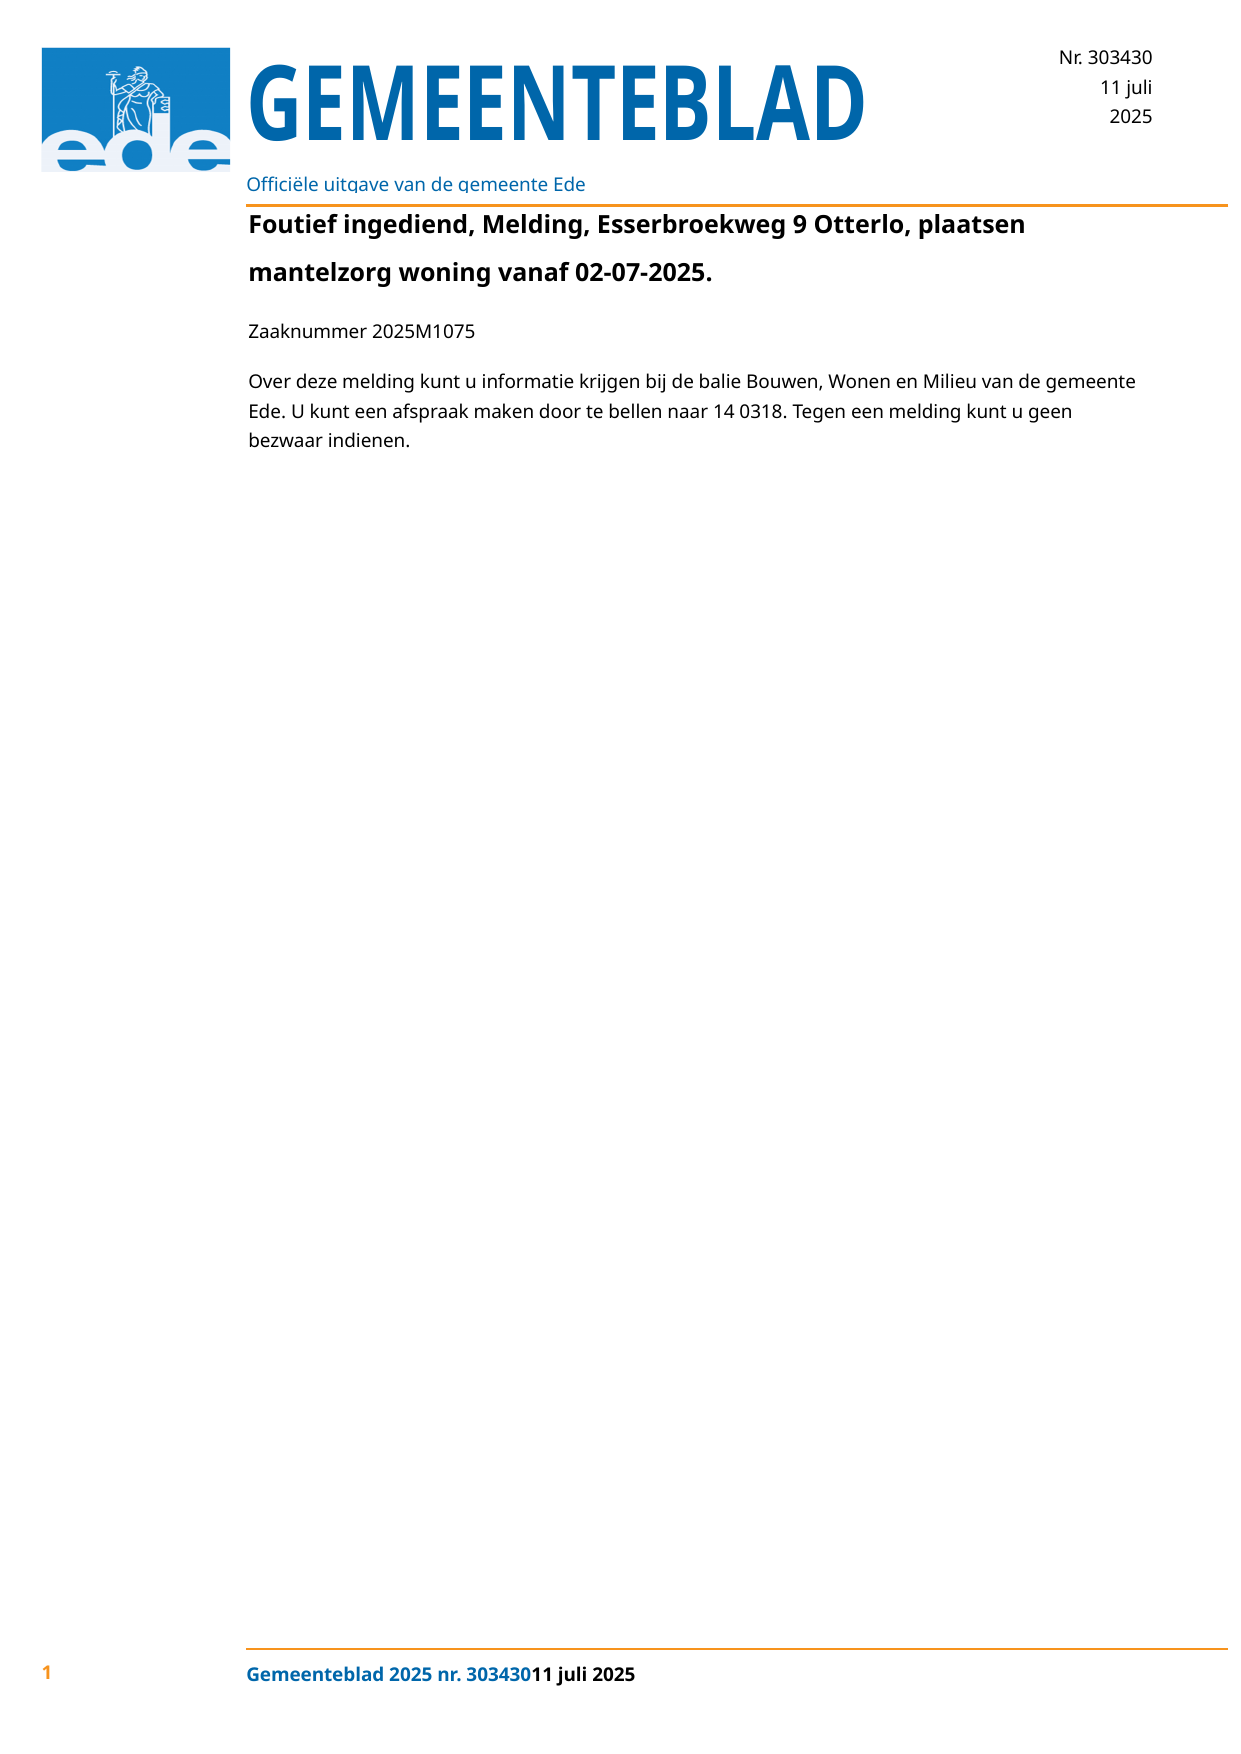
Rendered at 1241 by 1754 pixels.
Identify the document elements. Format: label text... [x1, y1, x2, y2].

text Over deze melding kunt u informatie krijgen bij de balie Bouwen, Wonen en Milieu van de gemeente Ede. U kunt een afspraak maken door te bellen naar 14 0318. Tegen een melding kunt u geen bezwaar indienen. [248, 368, 1152, 453]
picture [41, 47, 231, 172]
text Zaaknummer 2025M1075 [248, 318, 1152, 344]
text Foutief ingediend, Melding, Esserbroekweg 9 Otterlo, plaatsen mantelzorg woning vanaf 02-07-2025. [248, 207, 1152, 288]
